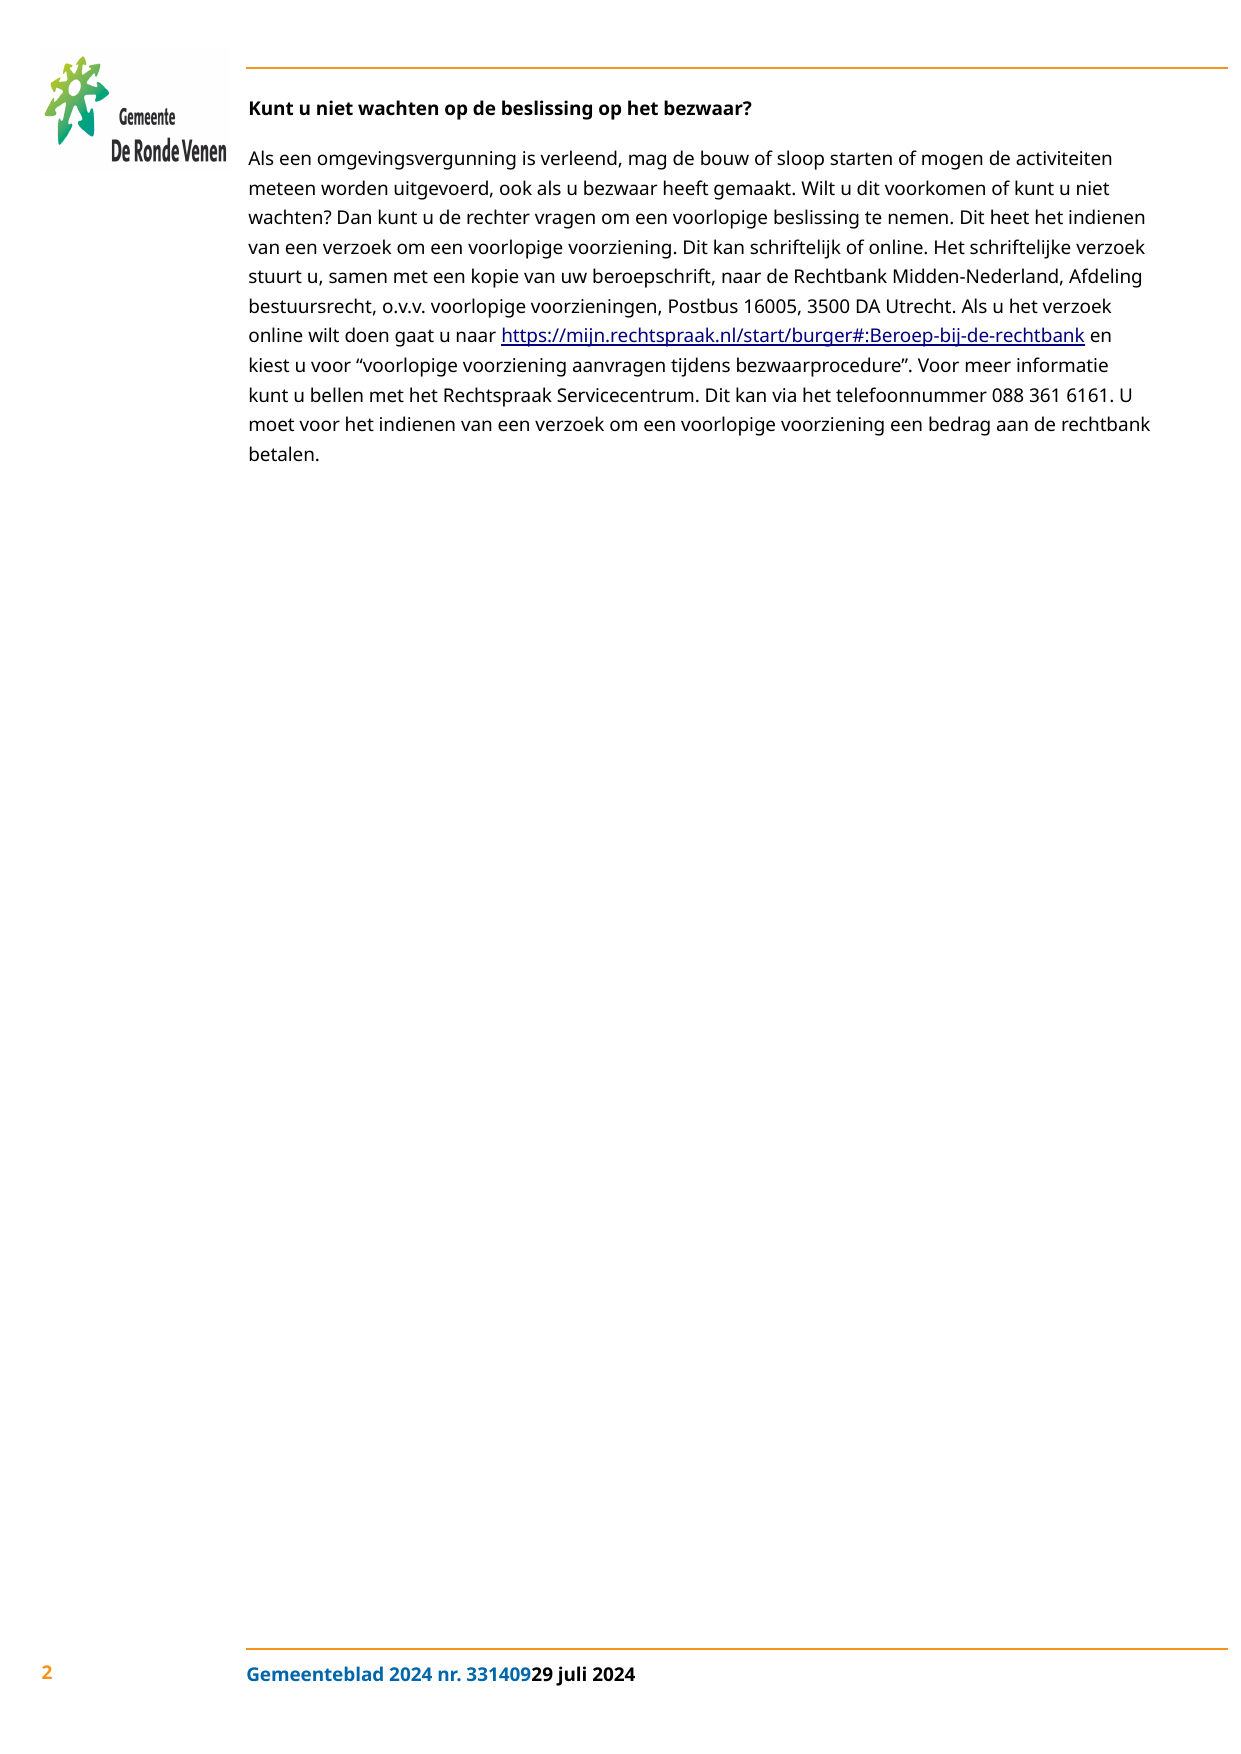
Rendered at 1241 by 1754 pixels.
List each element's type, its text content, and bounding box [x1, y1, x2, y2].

text Kunt u niet wachten op de beslissing op het bezwaar? [248, 95, 1152, 121]
text Als een omgevingsvergunning is verleend, mag de bouw of sloop starten of mogen de activiteiten meteen worden uitgevoerd, ook als u bezwaar heeft gemaakt. Wilt u dit voorkomen of kunt u niet wachten? Dan kunt u de rechter vragen om een voorlopige beslissing te nemen. Dit heet het indienen van een verzoek om een voorlopige voorziening. Dit kan schriftelijk of online. Het schriftelijke verzoek stuurt u, samen met een kopie van uw beroepschrift, naar de Rechtbank Midden-Nederland, Afdeling bestuursrecht, o.v.v. voorlopige voorzieningen, Postbus 16005, 3500 DA Utrecht. Als u het verzoek online wilt doen gaat u naar https://mijn.rechtspraak.nl/start/burger#:Beroep-bij-de-rechtbank en kiest u voor “voorlopige voorziening aanvragen tijdens bezwaarprocedure”. Voor meer informatie kunt u bellen met het Rechtspraak Servicecentrum. Dit kan via het telefoonnummer 088 361 6161. U moet voor het indienen van een verzoek om een voorlopige voorziening een bedrag aan de rechtbank betalen. [248, 145, 1152, 467]
picture [41, 47, 231, 172]
